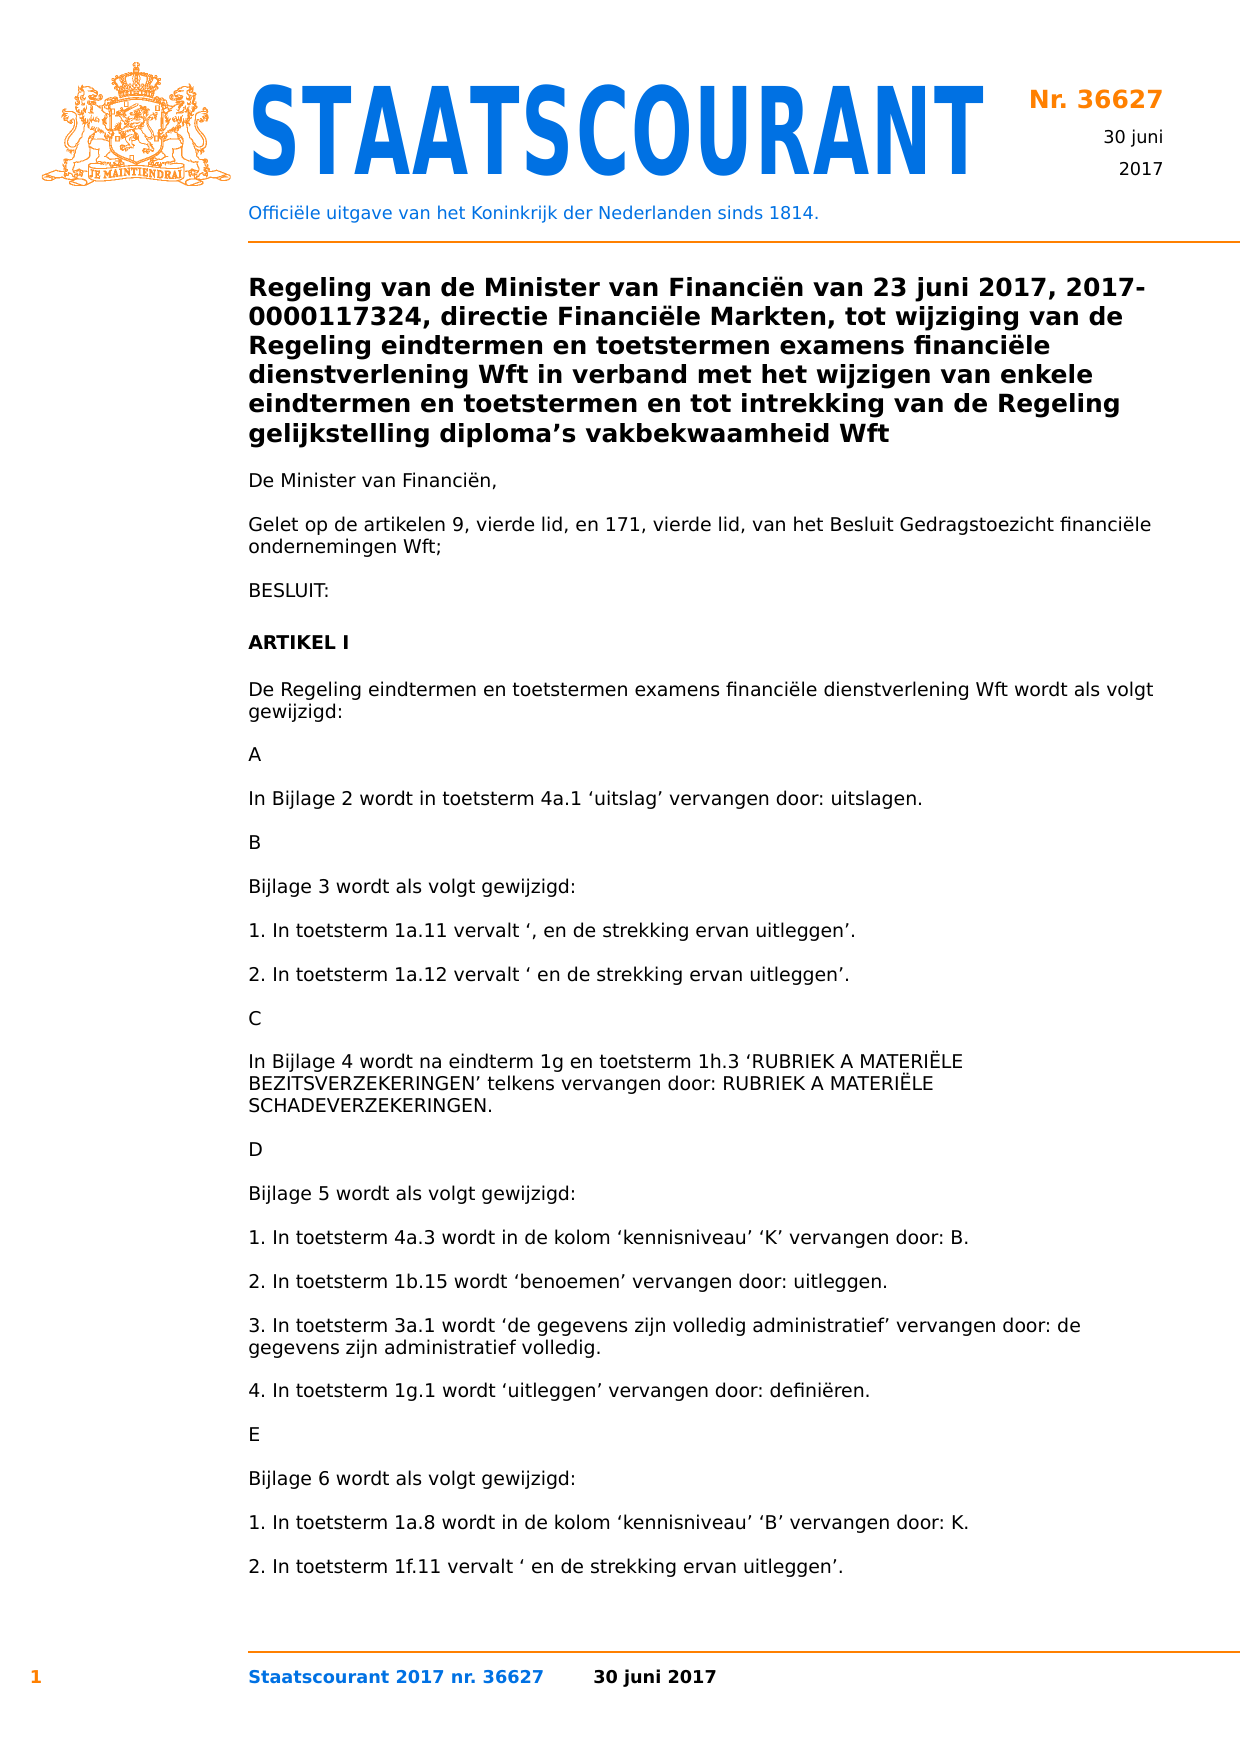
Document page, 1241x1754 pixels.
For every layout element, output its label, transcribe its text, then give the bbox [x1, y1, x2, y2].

subtitle Regeling van de Minister van Financiën van 23 juni 2017, 2017-0000117324, directie Financiële Markten, tot wijziging van de Regeling eindtermen en toetstermen examens financiële dienstverlening Wft in verband met het wijzigen van enkele eindtermen en toetstermen en tot intrekking van de Regeling gelijkstelling diploma’s vakbekwaamheid Wft [248, 273, 1163, 448]
text De Minister van Financiën, [248, 470, 1163, 492]
text Bijlage 3 wordt als volgt gewijzigd: [248, 876, 1163, 898]
table_cell 2017 [998, 153, 1240, 203]
text De Regeling eindtermen en toetstermen examens financiële dienstverlening Wft wordt als volgt gewijzigd: [248, 678, 1163, 722]
text 1. In toetsterm 1a.8 wordt in de kolom ‘kennisniveau’ ‘B’ vervangen door: K. [248, 1512, 1163, 1534]
text E [248, 1424, 1163, 1446]
text 2. In toetsterm 1a.12 vervalt ‘ en de strekking ervan uitleggen’. [248, 964, 1163, 986]
text B [248, 832, 1163, 854]
text D [248, 1139, 1163, 1161]
text In Bijlage 4 wordt na eindterm 1g en toetsterm 1h.3 ‘RUBRIEK A MATERIËLE BEZITSVERZEKERINGEN’ telkens vervangen door: RUBRIEK A MATERIËLE SCHADEVERZEKERINGEN. [248, 1051, 1163, 1117]
text BESLUIT: [248, 579, 1163, 602]
text In Bijlage 2 wordt in toetsterm 4a.1 ‘uitslag’ vervangen door: uitslagen. [248, 788, 1163, 810]
picture [41, 62, 231, 186]
text 2. In toetsterm 1b.15 wordt ‘benoemen’ vervangen door: uitleggen. [248, 1271, 1163, 1293]
subtitle ARTIKEL I [248, 632, 1163, 653]
table_header [25, 62, 248, 241]
text 1. In toetsterm 4a.3 wordt in de kolom ‘kennisniveau’ ‘K’ vervangen door: B. [248, 1227, 1163, 1249]
text A [248, 744, 1163, 766]
text Gelet op de artikelen 9, vierde lid, en 171, vierde lid, van het Besluit Gedragstoezicht financiële ondernemingen Wft; [248, 514, 1163, 558]
text 3. In toetsterm 3a.1 wordt ‘de gegevens zijn volledig administratief’ vervangen door: de gegevens zijn administratief volledig. [248, 1314, 1163, 1358]
table_cell Officiële uitgave van het Koninkrijk der Nederlanden sinds 1814. [248, 203, 1240, 241]
text Bijlage 5 wordt als volgt gewijzigd: [248, 1183, 1163, 1205]
text 2. In toetsterm 1f.11 vervalt ‘ en de strekking ervan uitleggen’. [248, 1556, 1163, 1578]
table_header STAATSCOURANT [248, 62, 998, 203]
table_cell 30 juni [998, 121, 1240, 153]
text 1. In toetsterm 1a.11 vervalt ‘, en de strekking ervan uitleggen’. [248, 920, 1163, 942]
text Bijlage 6 wordt als volgt gewijzigd: [248, 1468, 1163, 1490]
text 4. In toetsterm 1g.1 wordt ‘uitleggen’ vervangen door: definiëren. [248, 1380, 1163, 1402]
table_header Nr. 36627 [998, 62, 1240, 121]
text C [248, 1007, 1163, 1029]
